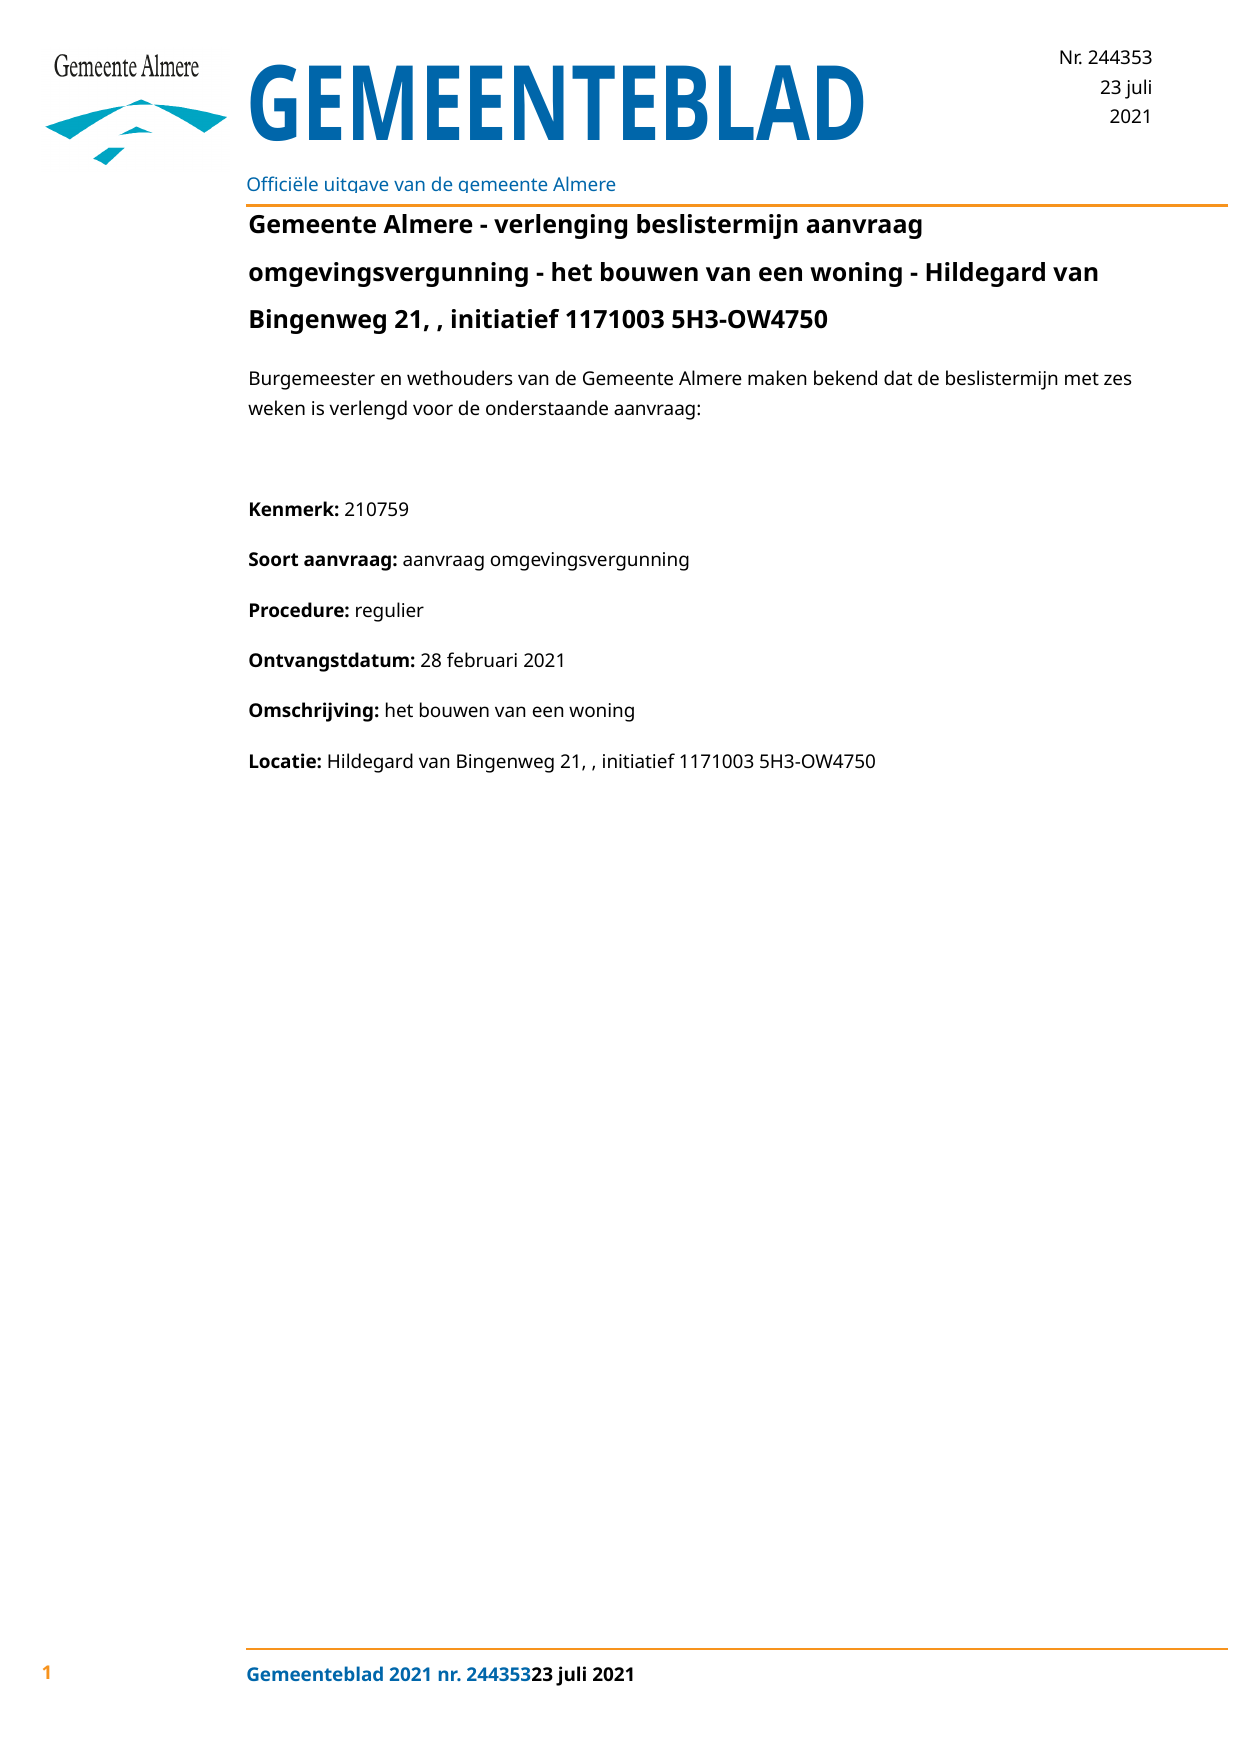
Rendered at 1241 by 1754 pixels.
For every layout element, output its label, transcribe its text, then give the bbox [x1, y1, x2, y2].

text Ontvangstdatum: 28 februari 2021 [248, 647, 1152, 673]
text Burgemeester en wethouders van de Gemeente Almere maken bekend dat de beslistermijn met zes weken is verlengd voor de onderstaande aanvraag: [248, 366, 1152, 421]
text Procedure: regulier [248, 597, 1152, 622]
picture [41, 47, 231, 172]
text Soort aanvraag: aanvraag omgevingsvergunning [248, 546, 1152, 572]
text Locatie: Hildegard van Bingenweg 21, , initiatief 1171003 5H3-OW4750 [248, 748, 1152, 774]
text Omschrijving: het bouwen van een woning [248, 698, 1152, 723]
text Kenmerk: 210759 [248, 496, 1152, 522]
text Gemeente Almere - verlenging beslistermijn aanvraag omgevingsvergunning - het bouwen van een woning - Hildegard van Bingenweg 21, , initiatief 1171003 5H3-OW4750 [248, 207, 1152, 336]
